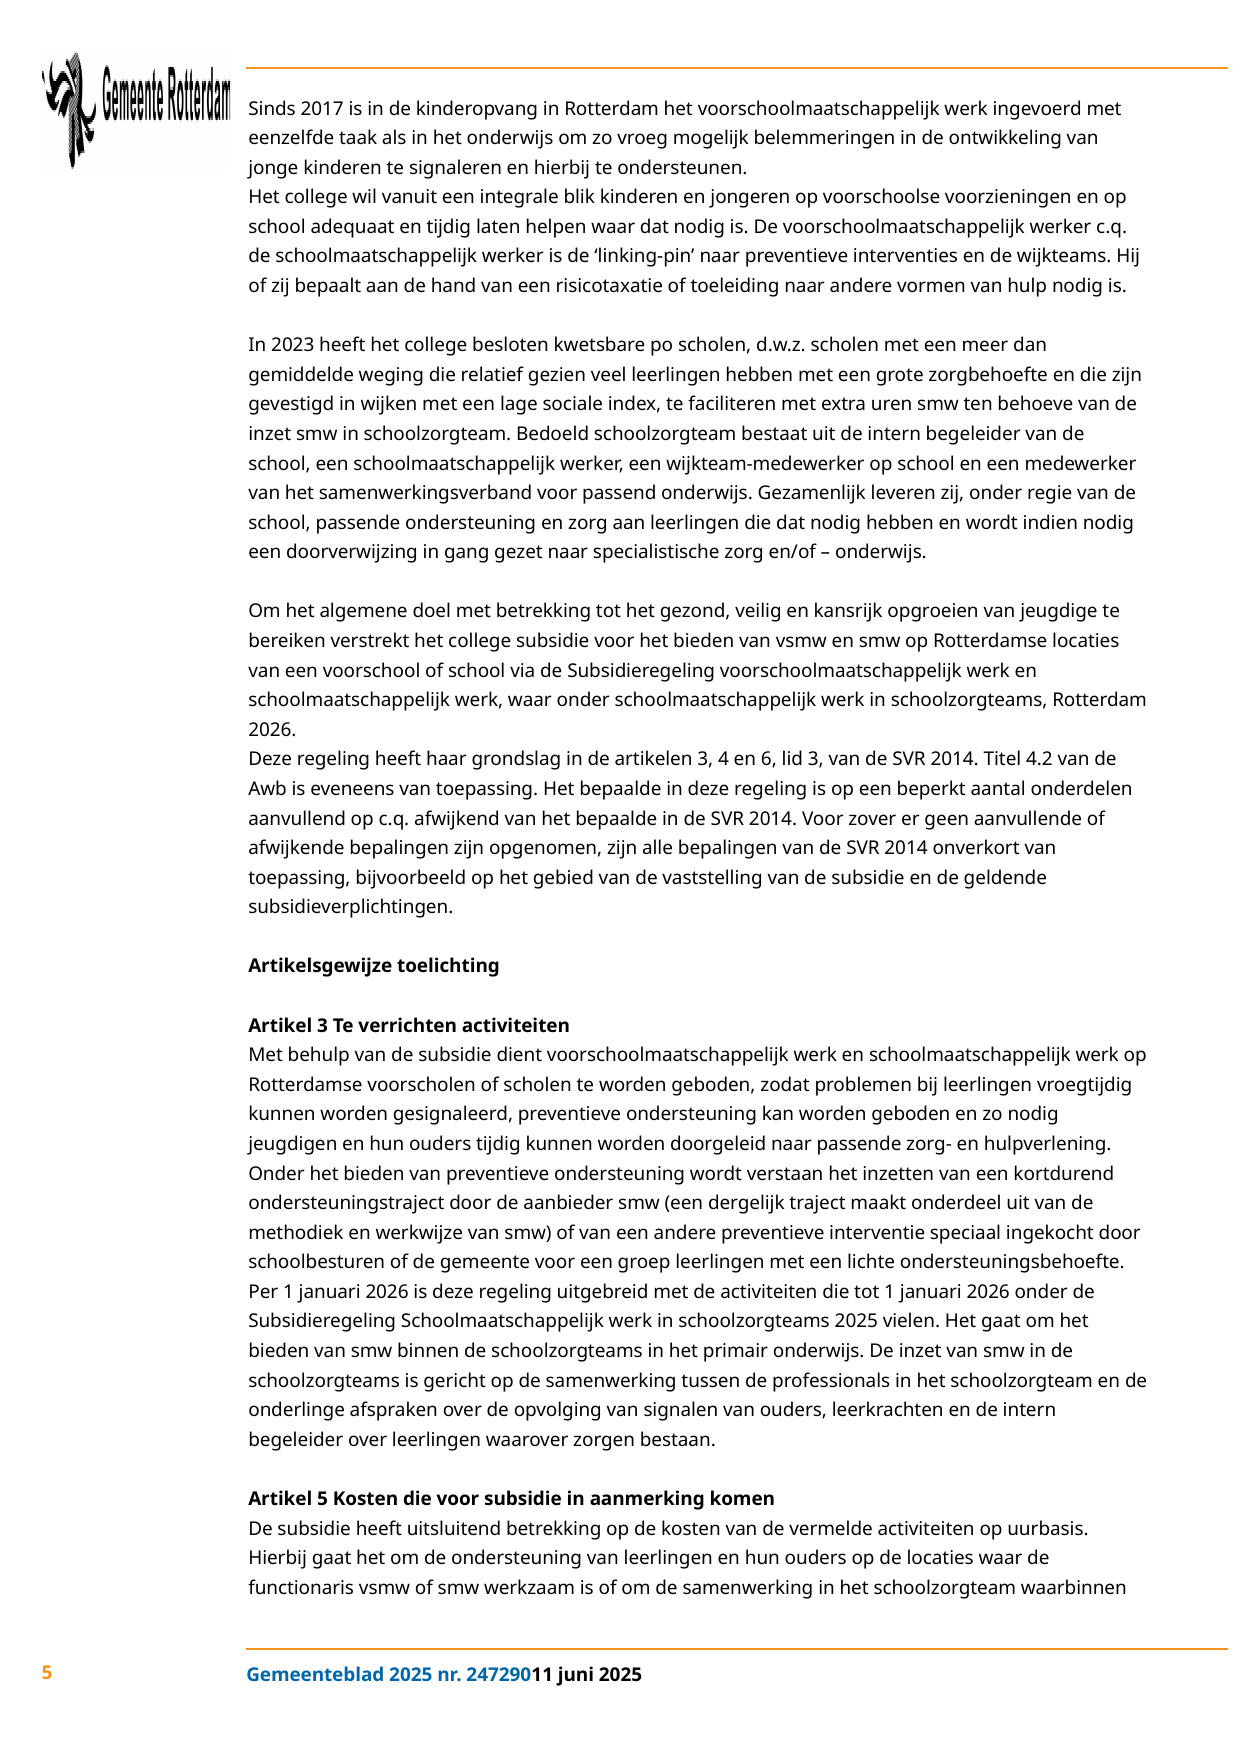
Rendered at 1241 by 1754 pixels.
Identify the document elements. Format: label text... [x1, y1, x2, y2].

text Het college wil vanuit een integrale blik kinderen en jongeren op voorschoolse voorzieningen en op school adequaat en tijdig laten helpen waar dat nodig is. De voorschoolmaatschappelijk werker c.q. de schoolmaatschappelijk werker is de ‘linking-pin’ naar preventieve interventies en de wijkteams. Hij of zij bepaalt aan de hand van een risicotaxatie of toeleiding naar andere vormen van hulp nodig is. [248, 183, 1152, 298]
text Artikel 3 Te verrichten activiteiten [248, 1012, 1152, 1038]
text De subsidie heeft uitsluitend betrekking op de kosten van de vermelde activiteiten op uurbasis. Hierbij gaat het om de ondersteuning van leerlingen en hun ouders op de locaties waar de functionaris vsmw of smw werkzaam is of om de samenwerking in het schoolzorgteam waarbinnen [248, 1515, 1152, 1600]
text Artikelsgewijze toelichting [248, 953, 1152, 978]
text In 2023 heeft het college besloten kwetsbare po scholen, d.w.z. scholen met een meer dan gemiddelde weging die relatief gezien veel leerlingen hebben met een grote zorgbehoefte en die zijn gevestigd in wijken met een lage sociale index, te faciliteren met extra uren smw ten behoeve van de inzet smw in schoolzorgteam. Bedoeld schoolzorgteam bestaat uit de intern begeleider van de school, een schoolmaatschappelijk werker, een wijkteam-medewerker op school en een medewerker van het samenwerkingsverband voor passend onderwijs. Gezamenlijk leveren zij, onder regie van de school, passende ondersteuning en zorg aan leerlingen die dat nodig hebben en wordt indien nodig een doorverwijzing in gang gezet naar specialistische zorg en/of – onderwijs. [248, 331, 1152, 564]
text Deze regeling heeft haar grondslag in de artikelen 3, 4 en 6, lid 3, van de SVR 2014. Titel 4.2 van de Awb is eveneens van toepassing. Het bepaalde in deze regeling is op een beperkt aantal onderdelen aanvullend op c.q. afwijkend van het bepaalde in de SVR 2014. Voor zover er geen aanvullende of afwijkende bepalingen zijn opgenomen, zijn alle bepalingen van de SVR 2014 onverkort van toepassing, bijvoorbeeld op het gebied van de vaststelling van de subsidie en de geldende subsidieverplichtingen. [248, 746, 1152, 919]
text Om het algemene doel met betrekking tot het gezond, veilig en kansrijk opgroeien van jeugdige te bereiken verstrekt het college subsidie voor het bieden van vsmw en smw op Rotterdamse locaties van een voorschool of school via de Subsidieregeling voorschoolmaatschappelijk werk en schoolmaatschappelijk werk, waar onder schoolmaatschappelijk werk in schoolzorgteams, Rotterdam 2026. [248, 598, 1152, 742]
text Sinds 2017 is in de kinderopvang in Rotterdam het voorschoolmaatschappelijk werk ingevoerd met eenzelfde taak als in het onderwijs om zo vroeg mogelijk belemmeringen in de ontwikkeling van jonge kinderen te signaleren en hierbij te ondersteunen. [248, 95, 1152, 180]
text Per 1 januari 2026 is deze regeling uitgebreid met de activiteiten die tot 1 januari 2026 onder de Subsidieregeling Schoolmaatschappelijk werk in schoolzorgteams 2025 vielen. Het gaat om het bieden van smw binnen de schoolzorgteams in het primair onderwijs. De inzet van smw in de schoolzorgteams is gericht op de samenwerking tussen de professionals in het schoolzorgteam en de onderlinge afspraken over de opvolging van signalen van ouders, leerkrachten en de intern begeleider over leerlingen waarover zorgen bestaan. [248, 1278, 1152, 1452]
text Met behulp van de subsidie dient voorschoolmaatschappelijk werk en schoolmaatschappelijk werk op Rotterdamse voorscholen of scholen te worden geboden, zodat problemen bij leerlingen vroegtijdig kunnen worden gesignaleerd, preventieve ondersteuning kan worden geboden en zo nodig jeugdigen en hun ouders tijdig kunnen worden doorgeleid naar passende zorg- en hulpverlening. Onder het bieden van preventieve ondersteuning wordt verstaan het inzetten van een kortdurend ondersteuningstraject door de aanbieder smw (een dergelijk traject maakt onderdeel uit van de methodiek en werkwijze van smw) of van een andere preventieve interventie speciaal ingekocht door schoolbesturen of de gemeente voor een groep leerlingen met een lichte ondersteuningsbehoefte. [248, 1041, 1152, 1274]
text Artikel 5 Kosten die voor subsidie in aanmerking komen [248, 1485, 1152, 1511]
picture [41, 47, 231, 172]
